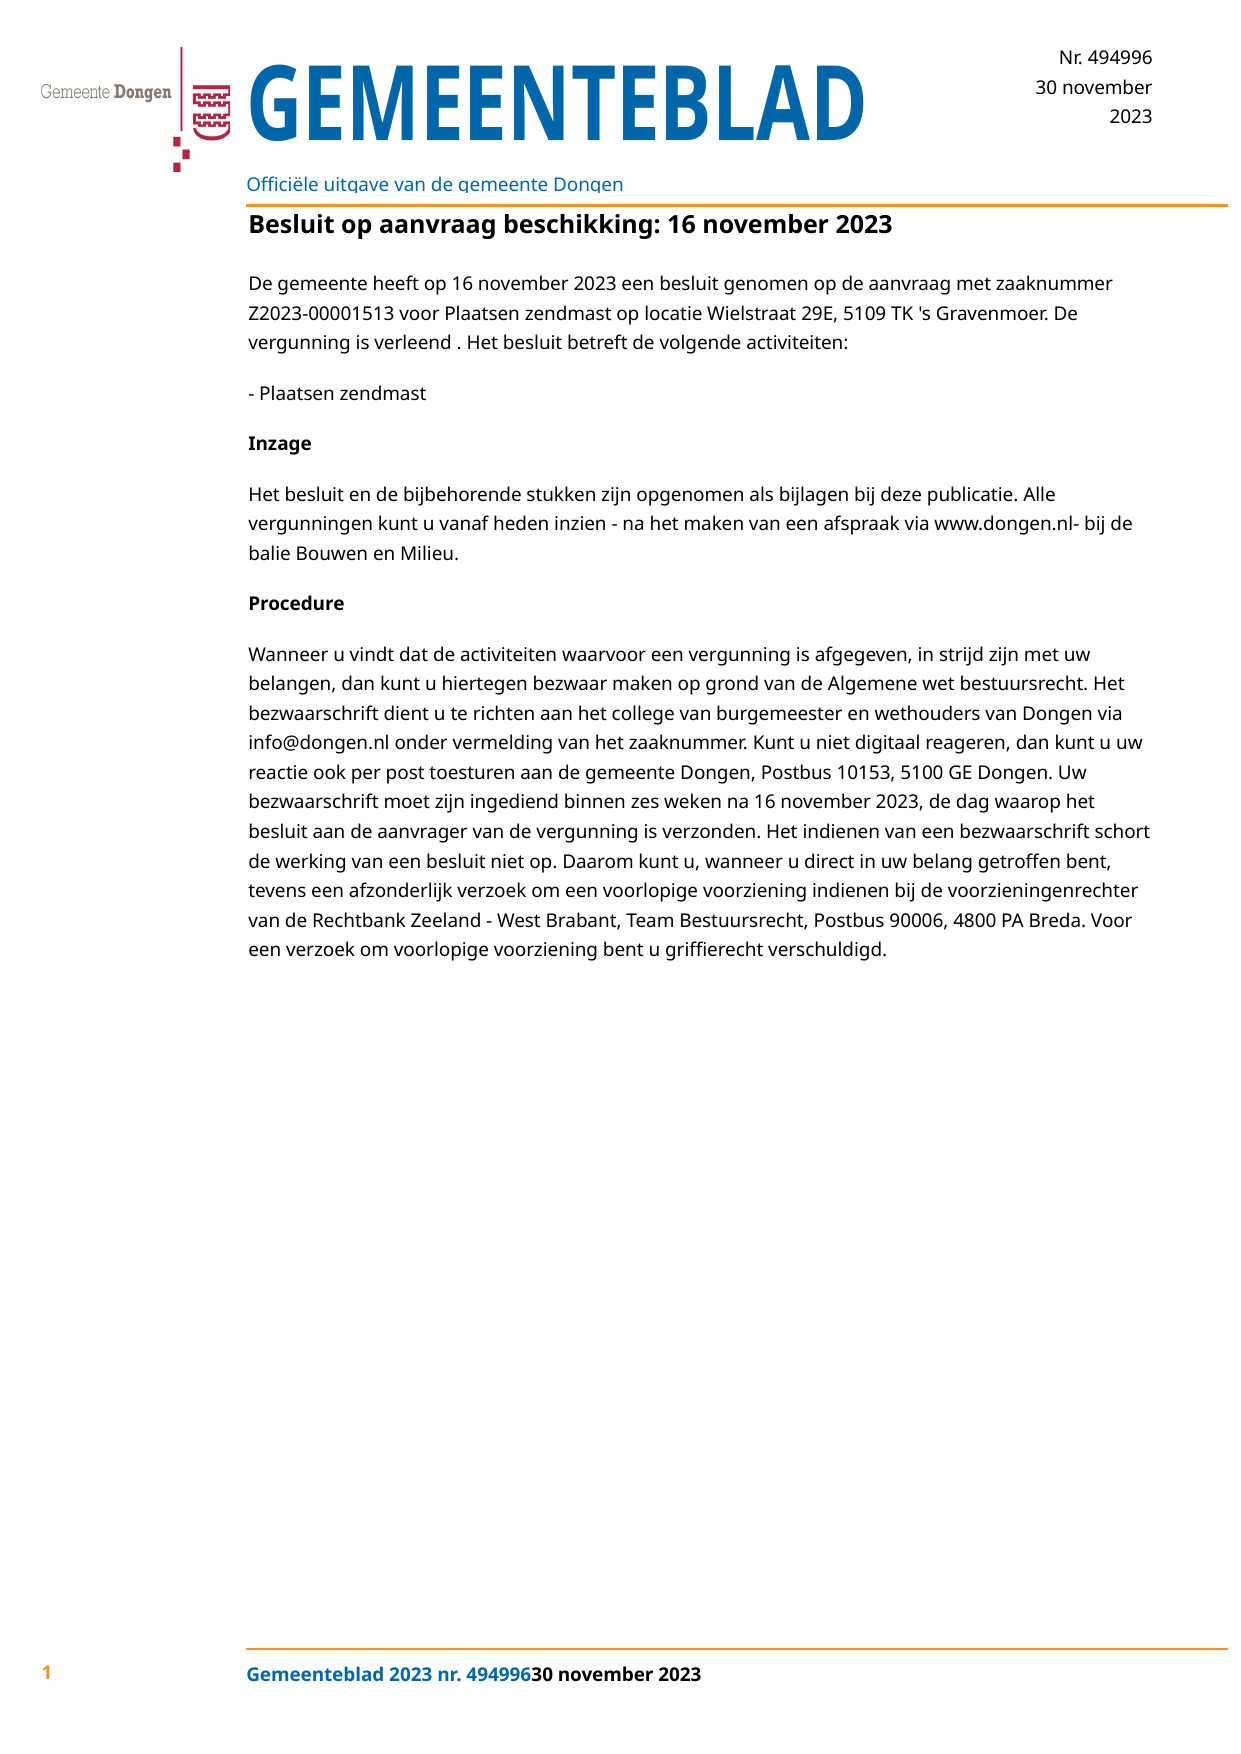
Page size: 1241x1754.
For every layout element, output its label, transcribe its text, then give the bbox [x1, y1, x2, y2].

text Procedure [248, 590, 1152, 616]
text Inzage [248, 430, 1152, 456]
text Wanneer u vindt dat de activiteiten waarvoor een vergunning is afgegeven, in strijd zijn met uw belangen, dan kunt u hiertegen bezwaar maken op grond van de Algemene wet bestuursrecht. Het bezwaarschrift dient u te richten aan het college van burgemeester en wethouders van Dongen via info@dongen.nl onder vermelding van het zaaknummer. Kunt u niet digitaal reageren, dan kunt u uw reactie ook per post toesturen aan de gemeente Dongen, Postbus 10153, 5100 GE Dongen. Uw bezwaarschrift moet zijn ingediend binnen zes weken na 16 november 2023, de dag waarop het besluit aan de aanvrager van de vergunning is verzonden. Het indienen van een bezwaarschrift schort de werking van een besluit niet op. Daarom kunt u, wanneer u direct in uw belang getroffen bent, tevens een afzonderlijk verzoek om een voorlopige voorziening indienen bij de voorzieningenrechter van de Rechtbank Zeeland - West Brabant, Team Bestuursrecht, Postbus 90006, 4800 PA Breda. Voor een verzoek om voorlopige voorziening bent u griffierecht verschuldigd. [248, 641, 1152, 962]
text Het besluit en de bijbehorende stukken zijn opgenomen als bijlagen bij deze publicatie. Alle vergunningen kunt u vanaf heden inzien - na het maken van een afspraak via www.dongen.nl- bij de balie Bouwen en Milieu. [248, 481, 1152, 566]
text - Plaatsen zendmast [248, 380, 1152, 406]
picture [41, 47, 231, 172]
text De gemeente heeft op 16 november 2023 een besluit genomen op de aanvraag met zaaknummer Z2023-00001513 voor Plaatsen zendmast op locatie Wielstraat 29E, 5109 TK 's Gravenmoer. De vergunning is verleend . Het besluit betreft de volgende activiteiten: [248, 270, 1152, 355]
text Besluit op aanvraag beschikking: 16 november 2023 [248, 207, 1152, 241]
